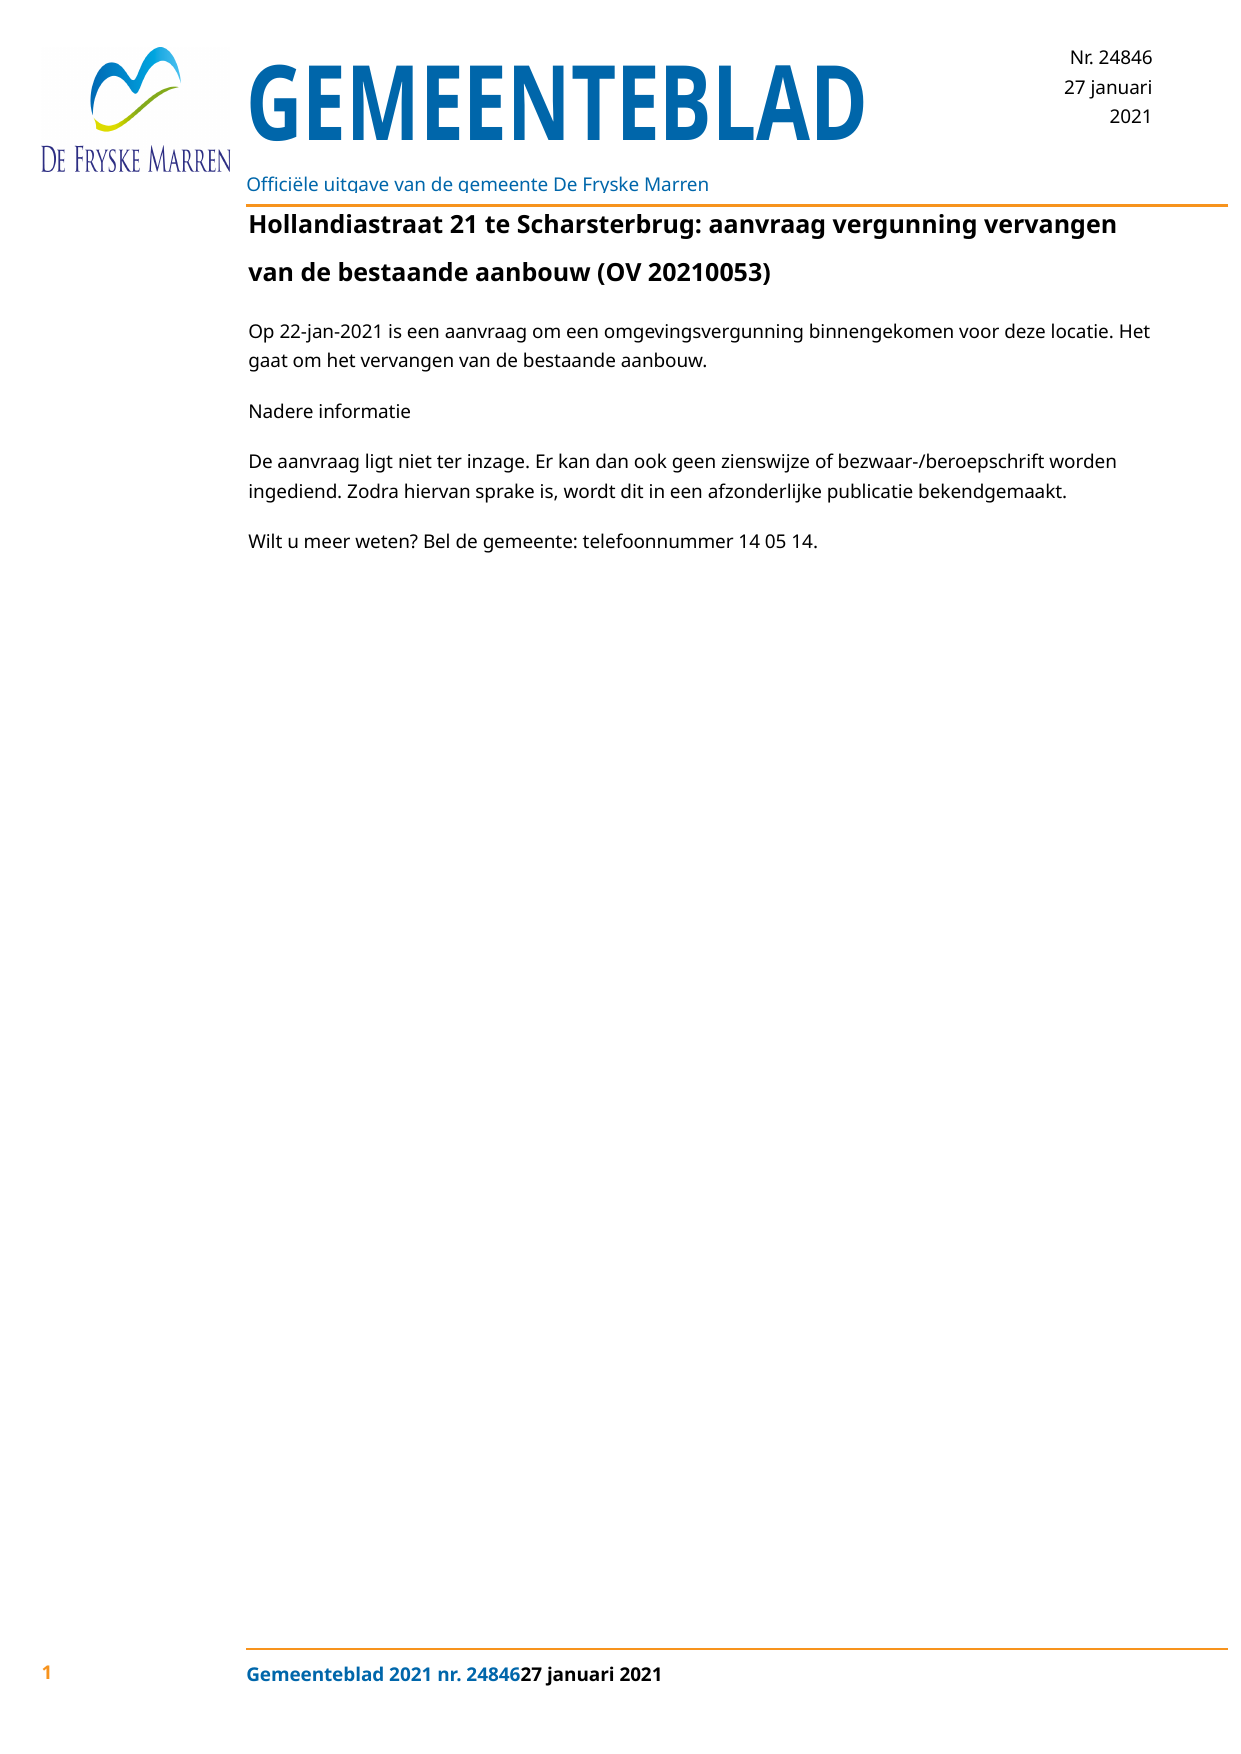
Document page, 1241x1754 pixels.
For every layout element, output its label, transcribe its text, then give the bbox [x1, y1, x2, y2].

text Nadere informatie [248, 398, 1152, 424]
text De aanvraag ligt niet ter inzage. Er kan dan ook geen zienswijze of bezwaar-/beroepschrift worden ingediend. Zodra hiervan sprake is, wordt dit in een afzonderlijke publicatie bekendgemaakt. [248, 448, 1152, 504]
text Op 22-jan-2021 is een aanvraag om een omgevingsvergunning binnengekomen voor deze locatie. Het gaat om het vervangen van de bestaande aanbouw. [248, 318, 1152, 373]
text Hollandiastraat 21 te Scharsterbrug: aanvraag vergunning vervangen van de bestaande aanbouw (OV 20210053) [248, 207, 1152, 288]
text Wilt u meer weten? Bel de gemeente: telefoonnummer 14 05 14. [248, 528, 1152, 554]
picture [41, 47, 231, 172]
